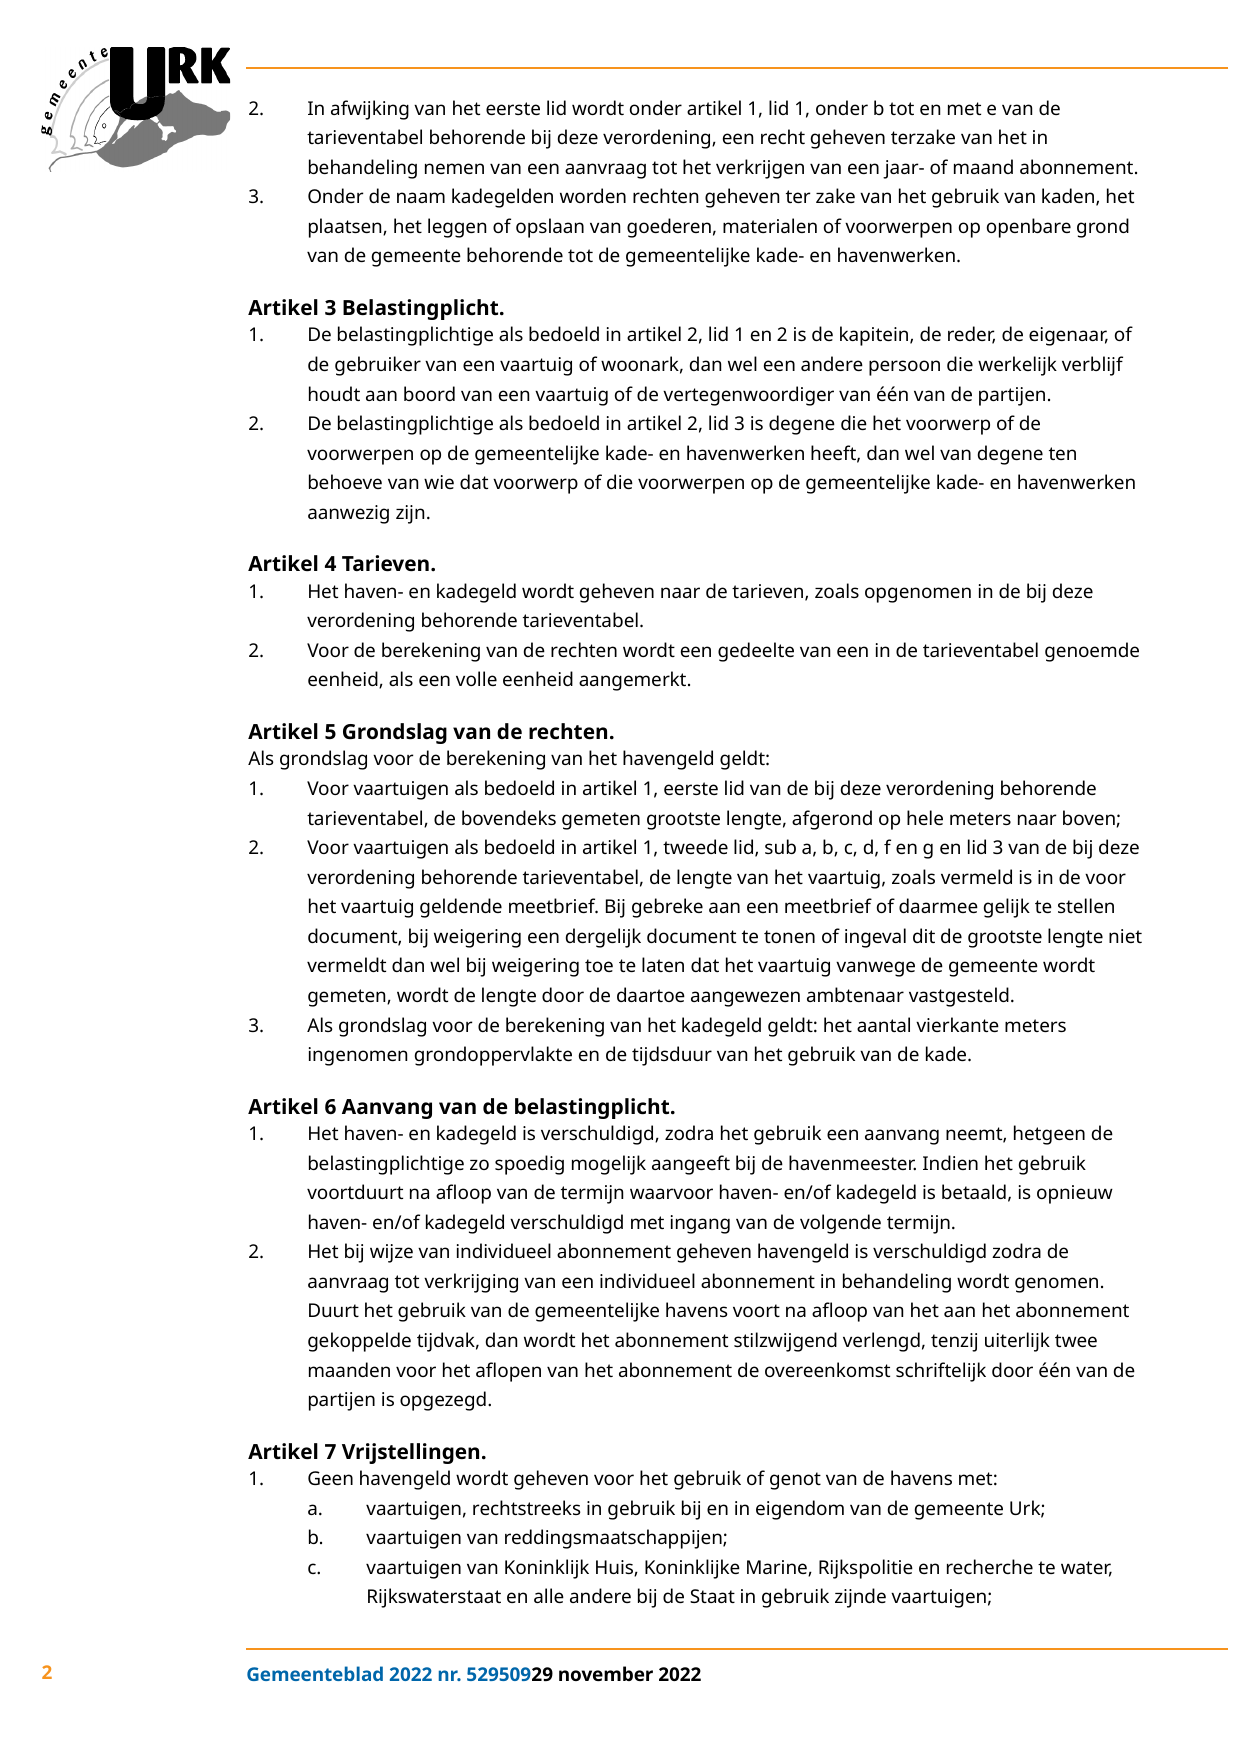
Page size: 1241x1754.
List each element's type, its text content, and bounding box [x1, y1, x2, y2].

text Artikel 6 Aanvang van de belastingplicht. [248, 1092, 1152, 1120]
text Artikel 3 Belastingplicht. [248, 293, 1152, 322]
list Het haven- en kadegeld wordt geheven naar de tarieven, zoals opgenomen in de bij deze verordening behorende tarieventabel. [248, 578, 1152, 633]
list In afwijking van het eerste lid wordt onder artikel 1, lid 1, onder b tot en met e van de tarieventabel behorende bij deze verordening, een recht geheven terzake van het in behandeling nemen van een aanvraag tot het verkrijgen van een jaar- of maand abonnement. [248, 95, 1152, 180]
list Als grondslag voor de berekening van het kadegeld geldt: het aantal vierkante meters ingenomen grondoppervlakte en de tijdsduur van het gebruik van de kade. [248, 1012, 1152, 1067]
text Artikel 5 Grondslag van de rechten. [248, 717, 1152, 746]
text Artikel 7 Vrijstellingen. [248, 1437, 1152, 1465]
text Artikel 4 Tarieven. [248, 549, 1152, 578]
list Het bij wijze van individueel abonnement geheven havengeld is verschuldigd zodra de aanvraag tot verkrijging van een individueel abonnement in behandeling wordt genomen. Duurt het gebruik van de gemeentelijke havens voort na afloop van het aan het abonnement gekoppelde tijdvak, dan wordt het abonnement stilzwijgend verlengd, tenzij uiterlijk twee maanden voor het aflopen van het abonnement de overeenkomst schriftelijk door één van de partijen is opgezegd. [248, 1238, 1152, 1412]
list De belastingplichtige als bedoeld in artikel 2, lid 1 en 2 is de kapitein, de reder, de eigenaar, of de gebruiker van een vaartuig of woonark, dan wel een andere persoon die werkelijk verblijf houdt aan boord van een vaartuig of de vertegenwoordiger van één van de partijen. [248, 322, 1152, 406]
list Onder de naam kadegelden worden rechten geheven ter zake van het gebruik van kaden, het plaatsen, het leggen of opslaan van goederen, materialen of voorwerpen op openbare grond van de gemeente behorende tot de gemeentelijke kade- en havenwerken. [248, 183, 1152, 268]
list Voor vaartuigen als bedoeld in artikel 1, eerste lid van de bij deze verordening behorende tarieventabel, de bovendeks gemeten grootste lengte, afgerond op hele meters naar boven; [248, 775, 1152, 830]
list Voor vaartuigen als bedoeld in artikel 1, tweede lid, sub a, b, c, d, f en g en lid 3 van de bij deze verordening behorende tarieventabel, de lengte van het vaartuig, zoals vermeld is in de voor het vaartuig geldende meetbrief. Bij gebreke aan een meetbrief of daarmee gelijk te stellen document, bij weigering een dergelijk document te tonen of ingeval dit de grootste lengte niet vermeldt dan wel bij weigering toe te laten dat het vaartuig vanwege de gemeente wordt gemeten, wordt de lengte door de daartoe aangewezen ambtenaar vastgesteld. [248, 834, 1152, 1008]
list vaartuigen van reddingsmaatschappijen; [307, 1524, 1152, 1550]
list Geen havengeld wordt geheven voor het gebruik of genot van de havens met: [248, 1465, 1152, 1491]
list Voor de berekening van de rechten wordt een gedeelte van een in de tarieventabel genoemde eenheid, als een volle eenheid aangemerkt. [248, 637, 1152, 692]
list vaartuigen, rechtstreeks in gebruik bij en in eigendom van de gemeente Urk; [307, 1495, 1152, 1521]
list vaartuigen van Koninklijk Huis, Koninklijke Marine, Rijkspolitie en recherche te water, Rijkswaterstaat en alle andere bij de Staat in gebruik zijnde vaartuigen; [307, 1554, 1152, 1609]
text Als grondslag voor de berekening van het havengeld geldt: [248, 746, 1152, 771]
list De belastingplichtige als bedoeld in artikel 2, lid 3 is degene die het voorwerp of de voorwerpen op de gemeentelijke kade- en havenwerken heeft, dan wel van degene ten behoeve van wie dat voorwerp of die voorwerpen op de gemeentelijke kade- en havenwerken aanwezig zijn. [248, 410, 1152, 525]
picture [41, 47, 231, 172]
list Het haven- en kadegeld is verschuldigd, zodra het gebruik een aanvang neemt, hetgeen de belastingplichtige zo spoedig mogelijk aangeeft bij de havenmeester. Indien het gebruik voortduurt na afloop van de termijn waarvoor haven- en/of kadegeld is betaald, is opnieuw haven- en/of kadegeld verschuldigd met ingang van de volgende termijn. [248, 1120, 1152, 1235]
